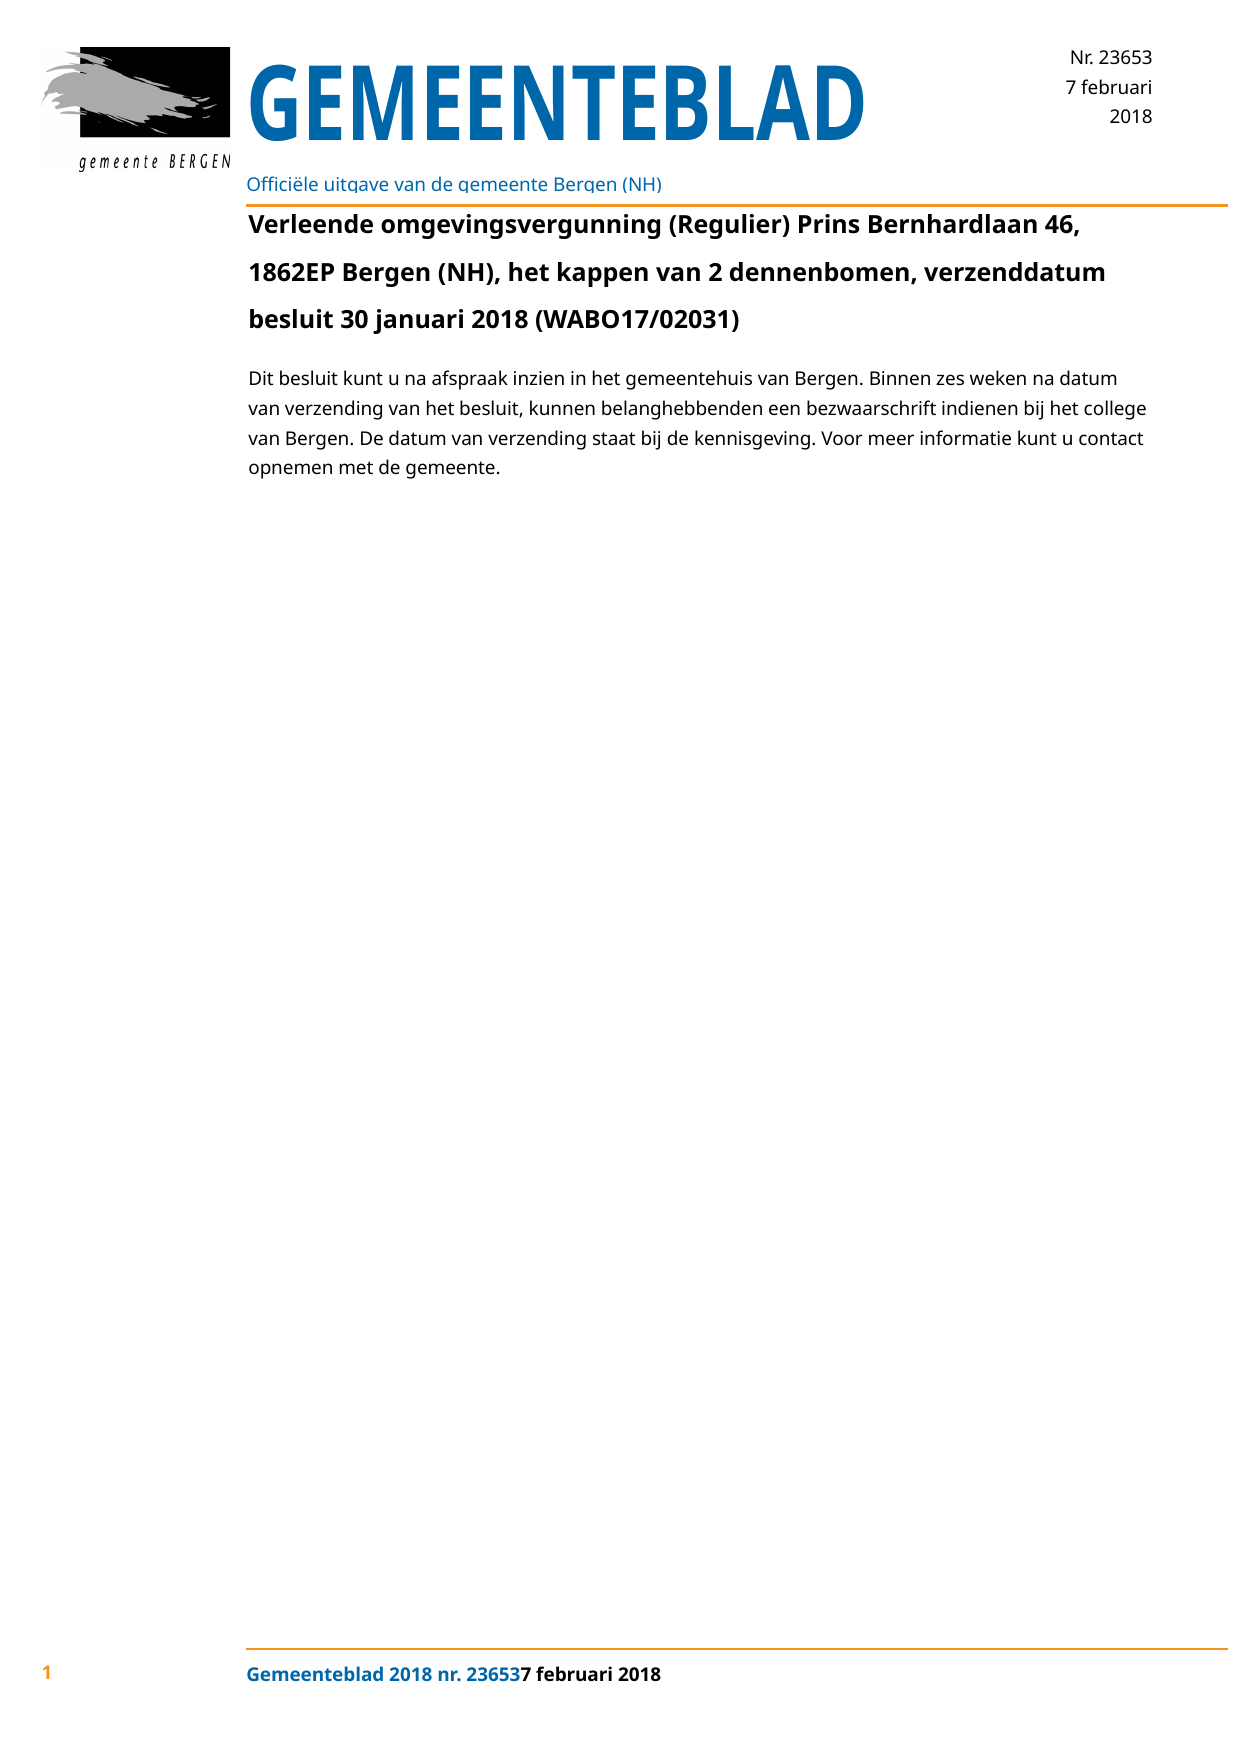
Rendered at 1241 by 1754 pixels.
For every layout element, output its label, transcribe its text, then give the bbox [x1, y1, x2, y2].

picture [41, 47, 231, 172]
text Verleende omgevingsvergunning (Regulier) Prins Bernhardlaan 46, 1862EP Bergen (NH), het kappen van 2 dennenbomen, verzenddatum besluit 30 januari 2018 (WABO17/02031) [248, 207, 1152, 336]
text Dit besluit kunt u na afspraak inzien in het gemeentehuis van Bergen. Binnen zes weken na datum van verzending van het besluit, kunnen belanghebbenden een bezwaarschrift indienen bij het college van Bergen. De datum van verzending staat bij de kennisgeving. Voor meer informatie kunt u contact opnemen met de gemeente. [248, 366, 1152, 480]
